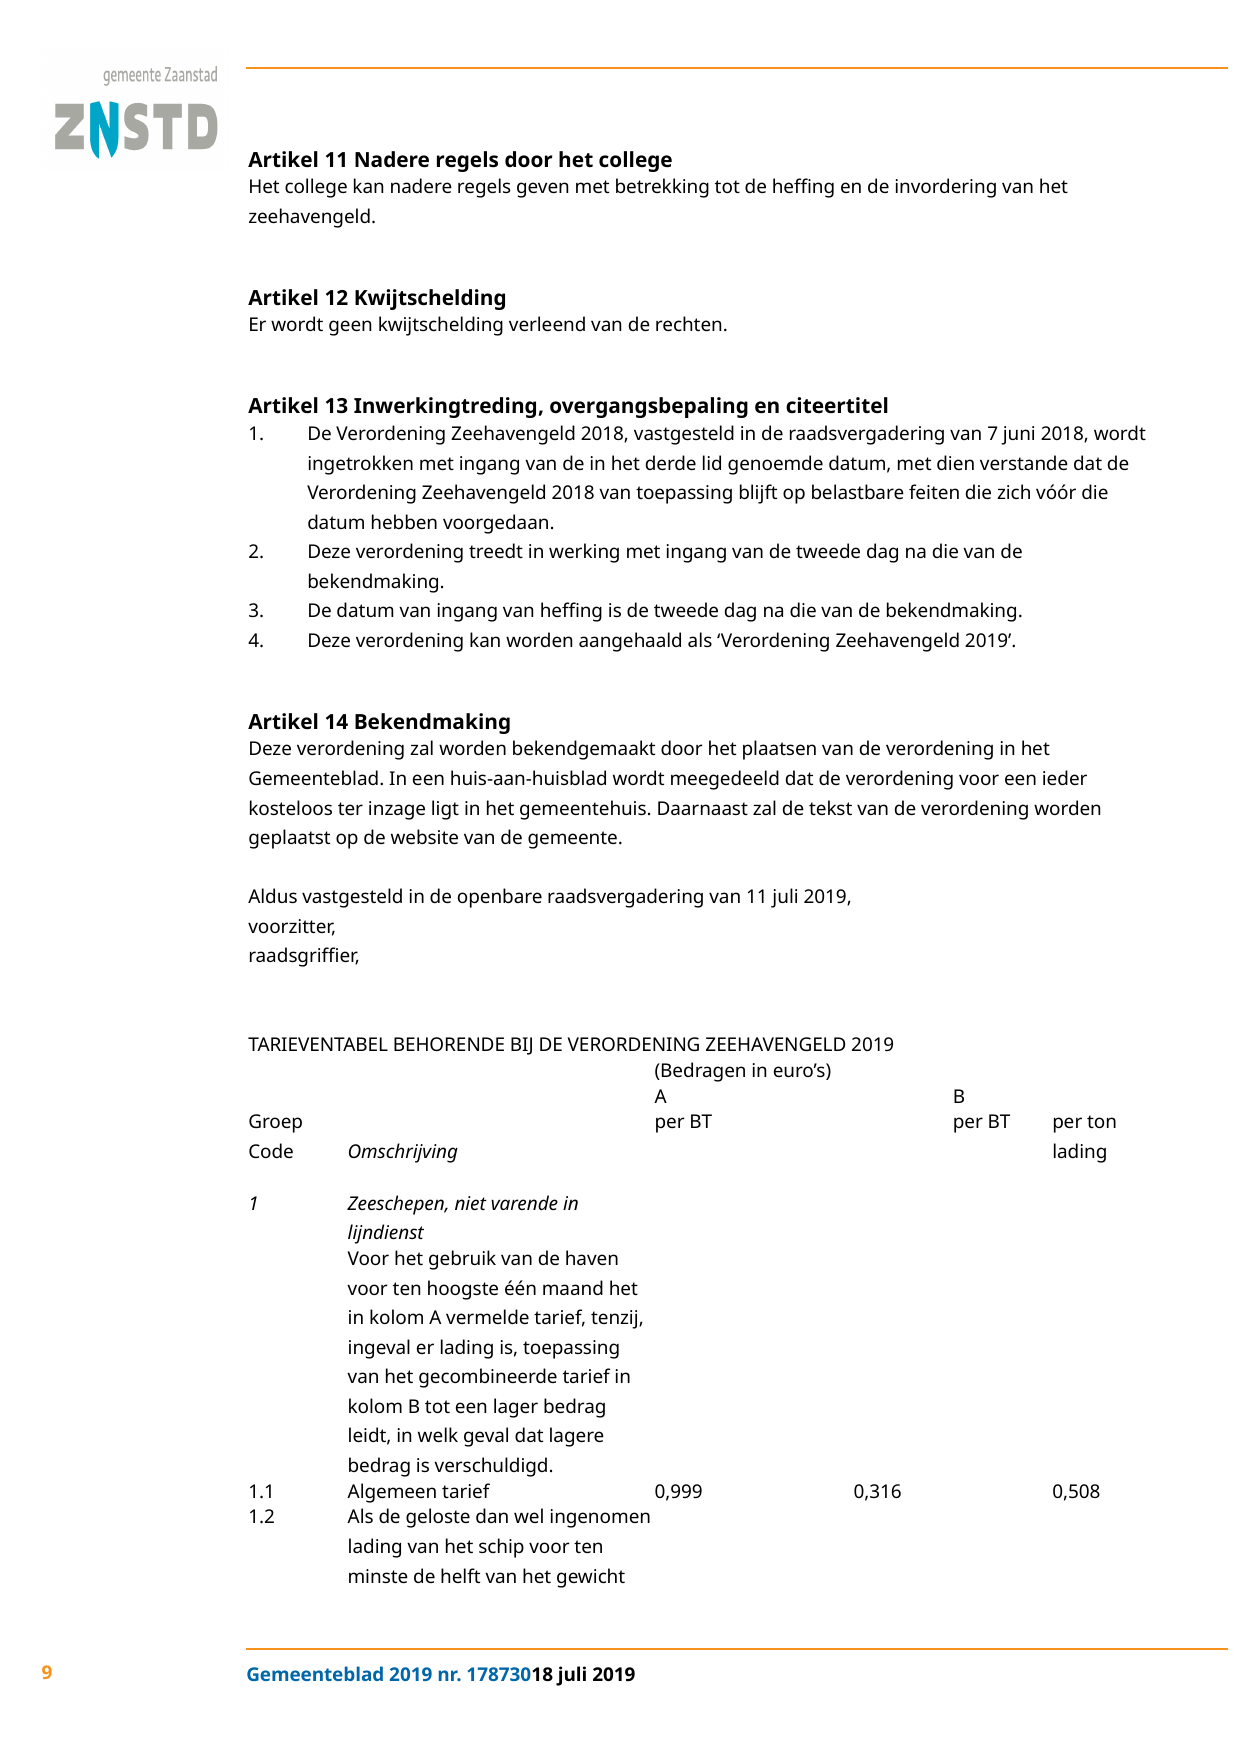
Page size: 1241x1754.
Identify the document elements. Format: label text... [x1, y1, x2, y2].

table_cell [853, 1245, 1052, 1478]
list De datum van ingang van heffing is de tweede dag na die van de bekendmaking. [248, 598, 1152, 623]
table_cell 0,316 [853, 1478, 1052, 1504]
table_cell [348, 1057, 654, 1083]
table_cell Omschrijving [348, 1109, 654, 1164]
text Artikel 12 Kwijtschelding [248, 283, 1152, 312]
table_cell 0,999 [654, 1478, 853, 1504]
table_cell 1.2 [248, 1504, 347, 1588]
table_cell [248, 1164, 1152, 1190]
table_cell [654, 1190, 853, 1245]
text Artikel 13 Inwerkingtreding, overgangsbepaling en citeertitel [248, 392, 1152, 420]
text raadsgriffier, [248, 943, 1152, 968]
table_cell [248, 1083, 347, 1109]
text voorzitter, [248, 913, 1152, 939]
table_cell [1052, 1245, 1152, 1478]
text Het college kan nadere regels geven met betrekking tot de heffing en de invordering van het zeehavengeld. [248, 174, 1152, 229]
table_cell [348, 1083, 654, 1109]
table_cell [1052, 1083, 1152, 1109]
list De Verordening Zeehavengeld 2018, vastgesteld in de raadsvergadering van 7 juni 2018, wordt ingetrokken met ingang van de in het derde lid genoemde datum, met dien verstande dat de Verordening Zeehavengeld 2018 van toepassing blijft op belastbare feiten die zich vóór die datum hebben voorgedaan. [248, 420, 1152, 534]
text Artikel 14 Bekendmaking [248, 707, 1152, 736]
table_cell Algemeen tarief [348, 1478, 654, 1504]
text Er wordt geen kwijtschelding verleend van de rechten. [248, 312, 1152, 337]
table_cell Groep Code [248, 1109, 347, 1164]
table_cell (Bedragen in euro’s) [654, 1057, 1152, 1083]
table_cell 1.1 [248, 1478, 347, 1504]
table_cell [248, 1245, 347, 1478]
table_cell 0,508 [1052, 1478, 1152, 1504]
table_cell A [654, 1083, 953, 1109]
table_cell Zeeschepen, niet varende in lijndienst [348, 1190, 654, 1245]
table_cell Voor het gebruik van de haven voor ten hoogste één maand het in kolom A vermelde tarief, tenzij, ingeval er lading is, toepassing van het gecombineerde tarief in kolom B tot een lager bedrag leidt, in welk geval dat lagere bedrag is verschuldigd. [348, 1245, 654, 1478]
list Deze verordening kan worden aangehaald als ‘Verordening Zeehavengeld 2019’. [248, 627, 1152, 653]
table_cell [1052, 1190, 1152, 1245]
table_cell Als de geloste dan wel ingenomen lading van het schip voor ten minste de helft van het gewicht [348, 1504, 654, 1588]
text Artikel 11 Nadere regels door het college [248, 145, 1152, 174]
table_cell [853, 1190, 1052, 1245]
table_cell [1052, 1504, 1152, 1588]
table_cell per BT [953, 1109, 1052, 1164]
list Deze verordening treedt in werking met ingang van de tweede dag na die van de bekendmaking. [248, 538, 1152, 594]
table_cell [248, 1057, 347, 1083]
table_cell [853, 1504, 1052, 1588]
table_cell per ton lading [1052, 1109, 1152, 1164]
table_cell B [953, 1083, 1052, 1109]
picture [41, 47, 231, 172]
table_cell per BT [654, 1109, 953, 1164]
table_cell 1 [248, 1190, 347, 1245]
table_header TARIEVENTABEL BEHORENDE BIJ DE VERORDENING ZEEHAVENGELD 2019 [248, 1032, 1152, 1057]
text Aldus vastgesteld in de openbare raadsvergadering van 11 juli 2019, [248, 883, 1152, 909]
table_cell [654, 1245, 853, 1478]
text Deze verordening zal worden bekendgemaakt door het plaatsen van de verordening in het Gemeenteblad. In een huis-aan-huisblad wordt meegedeeld dat de verordening voor een ieder kosteloos ter inzage ligt in het gemeentehuis. Daarnaast zal de tekst van de verordening worden geplaatst op de website van de gemeente. [248, 736, 1152, 850]
table_cell [654, 1504, 853, 1588]
